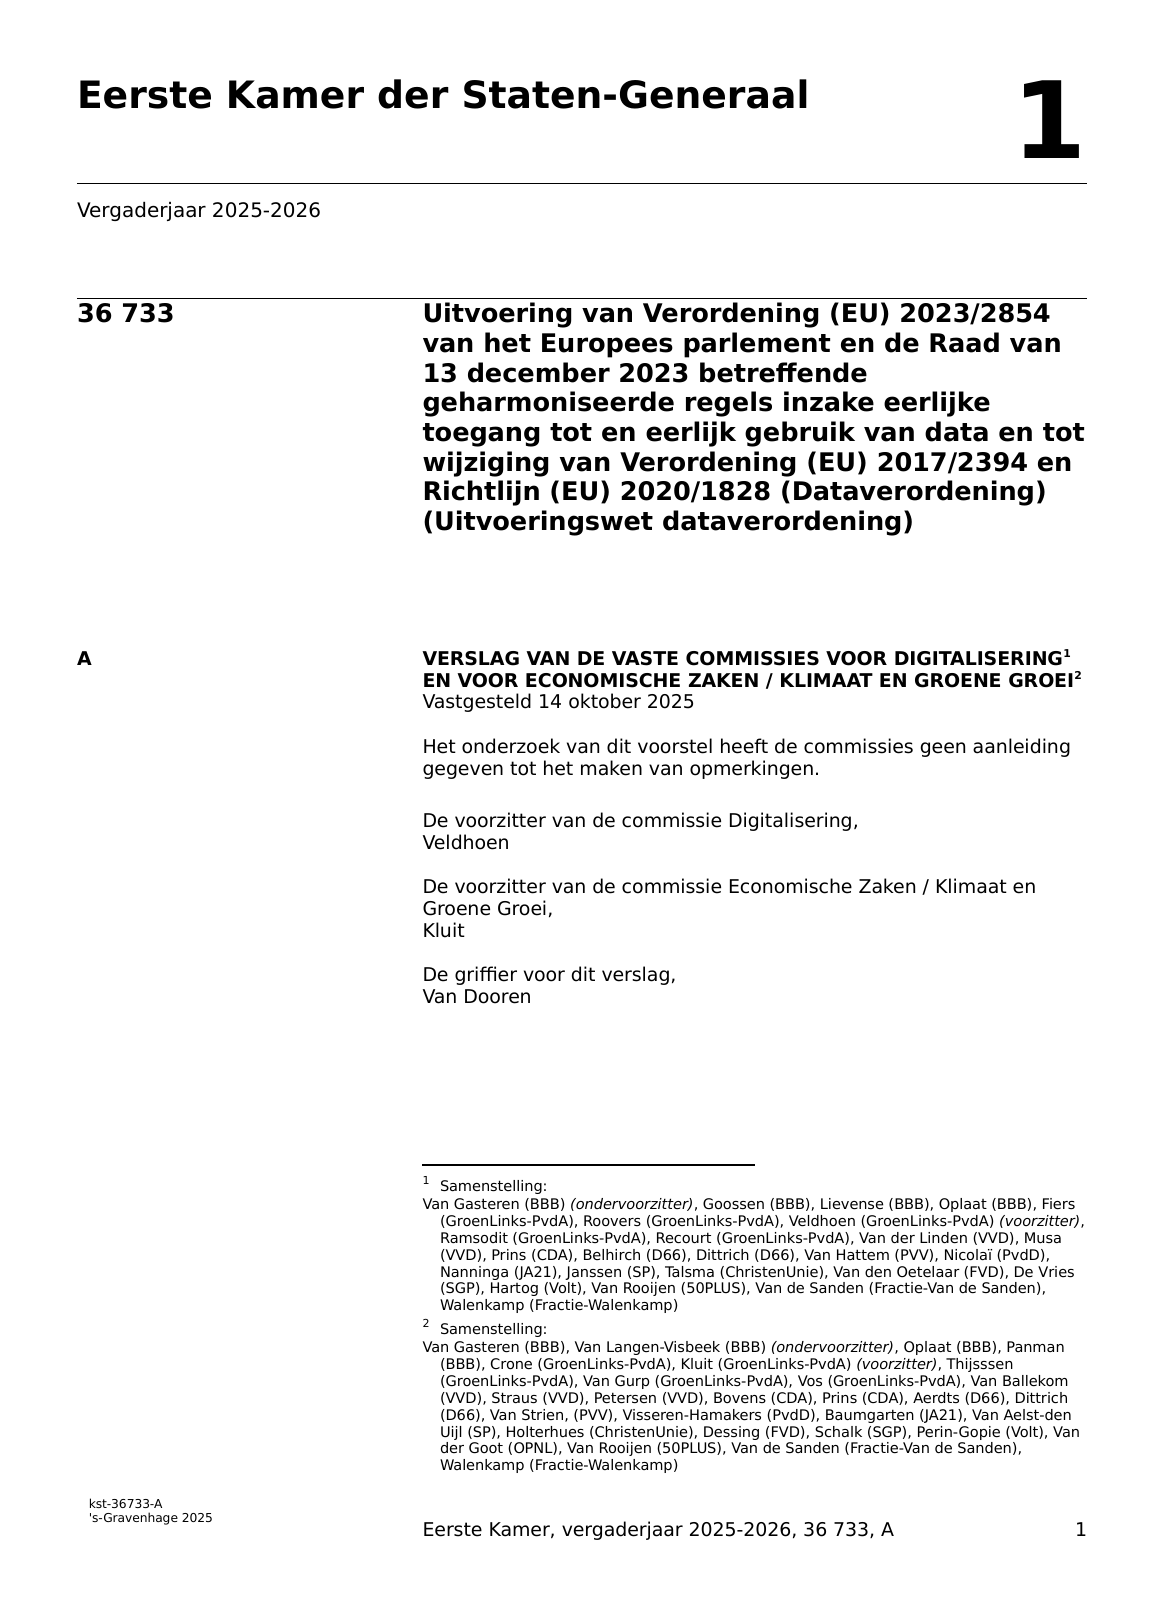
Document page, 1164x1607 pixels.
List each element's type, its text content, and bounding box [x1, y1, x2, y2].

text Samenstelling: [422, 1317, 1087, 1339]
table_header 1 [886, 59, 1087, 183]
text Van Gasteren (BBB), Van Langen-Visbeek (BBB) (ondervoorzitter), Oplaat (BBB), Panman (BBB), Crone (GroenLinks-PvdA), Kluit (GroenLinks-PvdA) (voorzitter), Thijsssen (GroenLinks-PvdA), Van Gurp (GroenLinks-PvdA), Vos (GroenLinks-PvdA), Van Ballekom (VVD), Straus (VVD), Petersen (VVD), Bovens (CDA), Prins (CDA), Aerdts (D66), Dittrich (D66), Van Strien, (PVV), Visseren-Hamakers (PvdD), Baumgarten (JA21), Van Aelst-den Uijl (SP), Holterhues (ChristenUnie), Dessing (FVD), Schalk (SGP), Perin-Gopie (Volt), Van der Goot (OPNL), Van Rooijen (50PLUS), Van de Sanden (Fractie-Van de Sanden), Walenkamp (Fractie-Walenkamp) [422, 1339, 1087, 1474]
text Het onderzoek van dit voorstel heeft de commissies geen aanleiding gegeven tot het maken van opmerkingen. [422, 736, 1087, 779]
text 's-Gravenhage 2025 [88, 1511, 323, 1525]
text Samenstelling: [422, 1174, 1087, 1196]
subtitle A VERSLAG VAN DE VASTE COMMISSIES VOOR DIGITALISERING EN VOOR ECONOMISCHE ZAKEN / KLIMAAT EN GROENE GROEI [77, 647, 1087, 691]
table_cell Vergaderjaar 2025-2026 [77, 184, 1087, 298]
text Van Gasteren (BBB) (ondervoorzitter), Goossen (BBB), Lievense (BBB), Oplaat (BBB), Fiers (GroenLinks-PvdA), Roovers (GroenLinks-PvdA), Veldhoen (GroenLinks-PvdA) (voorzitter), Ramsodit (GroenLinks-PvdA), Recourt (GroenLinks-PvdA), Van der Linden (VVD), Musa (VVD), Prins (CDA), Belhirch (D66), Dittrich (D66), Van Hattem (PVV), Nicolaï (PvdD), Nanninga (JA21), Janssen (SP), Talsma (ChristenUnie), Van den Oetelaar (FVD), De Vries (SGP), Hartog (Volt), Van Rooijen (50PLUS), Van de Sanden (Fractie-Van de Sanden), Walenkamp (Fractie-Walenkamp) [422, 1196, 1087, 1314]
table_header Eerste Kamer der Staten-Generaal [77, 59, 886, 183]
text Vastgesteld 14 oktober 2025 [422, 691, 1087, 713]
text De griffier voor dit verslag, Van Dooren [422, 964, 1087, 1008]
subtitle 36 733 Uitvoering van Verordening (EU) 2023/2854 van het Europees parlement en de Raad van 13 december 2023 betreffende geharmoniseerde regels inzake eerlijke toegang tot en eerlijk gebruik van data en tot wijziging van Verordening (EU) 2017/2394 en Richtlijn (EU) 2020/1828 (Dataverordening) (Uitvoeringswet dataverordening) [77, 299, 1087, 536]
text De voorzitter van de commissie Economische Zaken / Klimaat en Groene Groei, Kluit [422, 876, 1087, 942]
text kst-36733-A [88, 1497, 323, 1511]
text De voorzitter van de commissie Digitalisering, Veldhoen [422, 809, 1087, 853]
